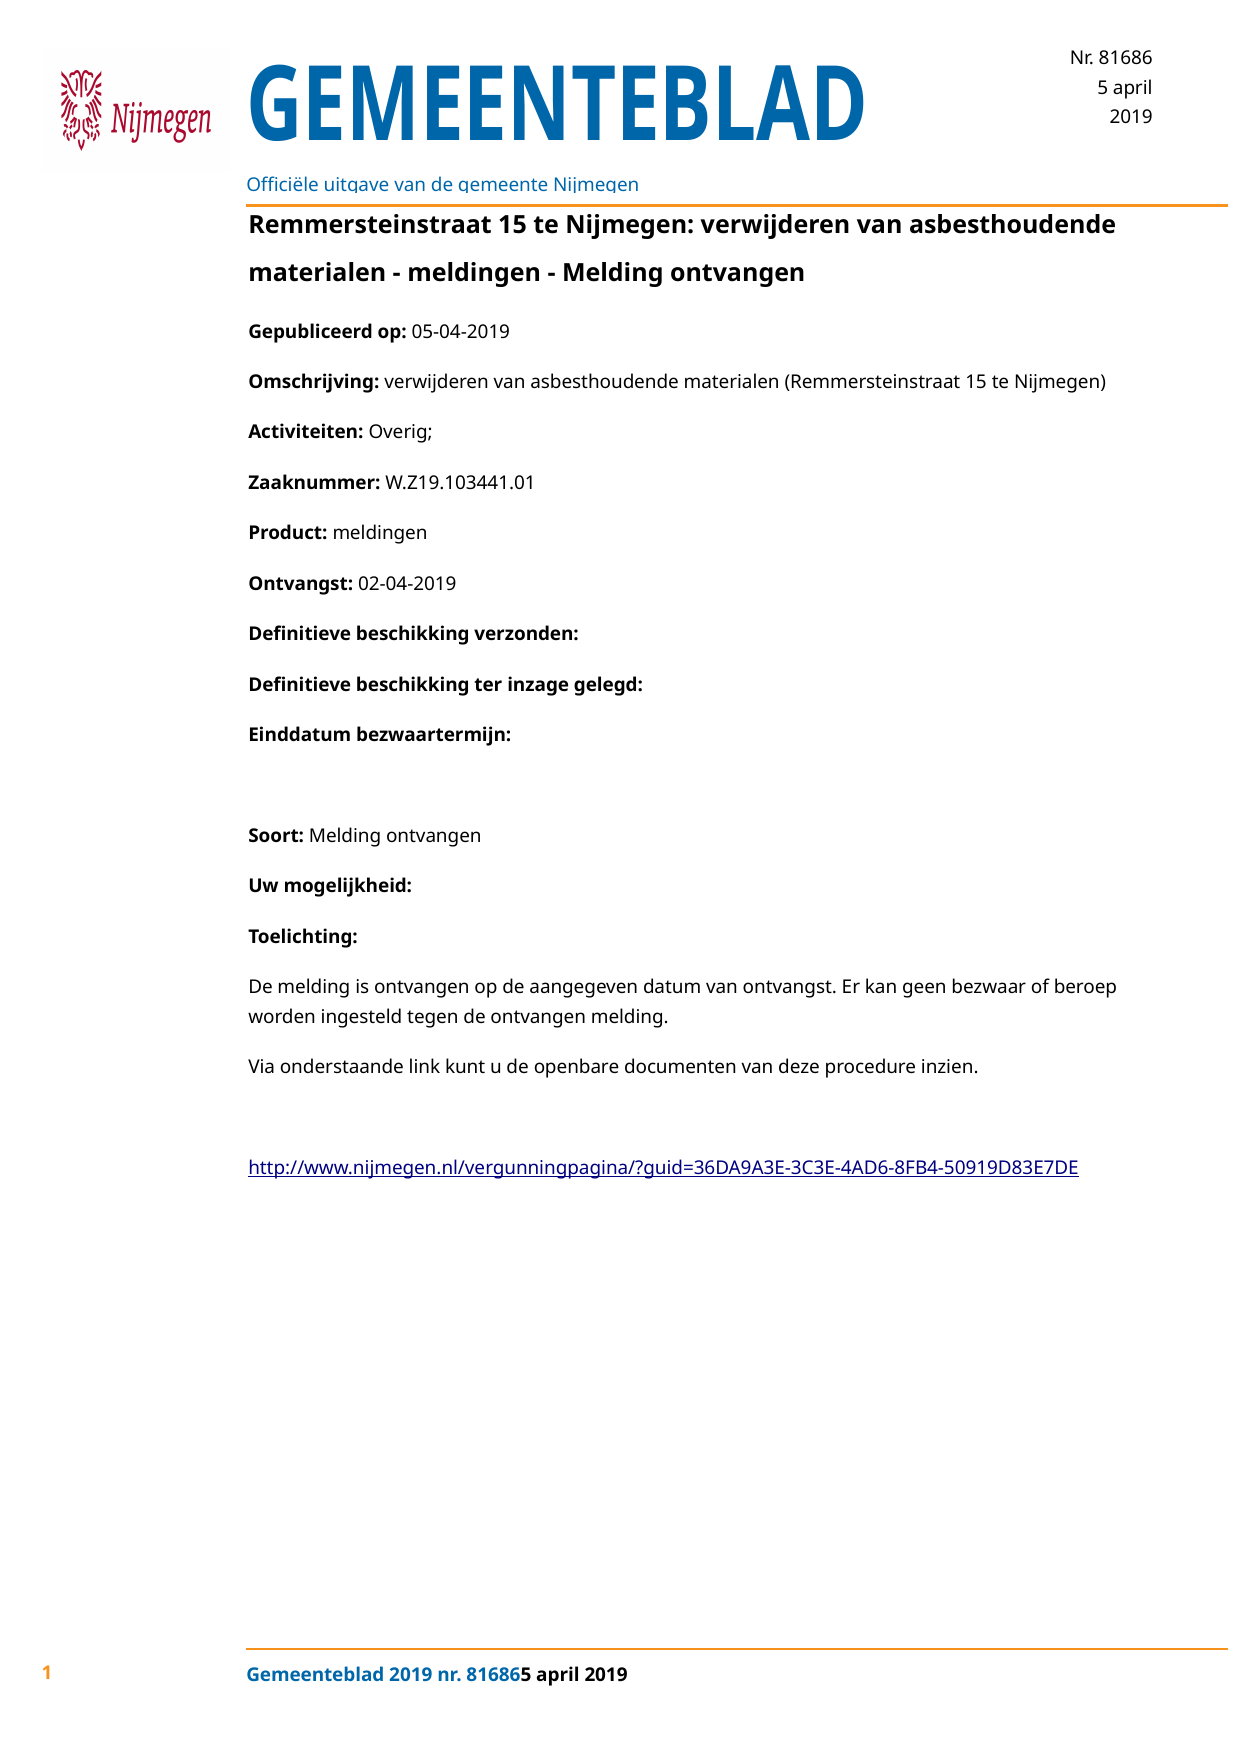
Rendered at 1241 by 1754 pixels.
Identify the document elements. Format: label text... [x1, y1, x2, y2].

text Soort: Melding ontvangen [248, 822, 1152, 848]
text Activiteiten: Overig; [248, 419, 1152, 444]
text Toelichting: [248, 923, 1152, 949]
text Ontvangst: 02-04-2019 [248, 570, 1152, 596]
text Gepubliceerd op: 05-04-2019 [248, 318, 1152, 344]
text Definitieve beschikking ter inzage gelegd: [248, 671, 1152, 697]
text Einddatum bezwaartermijn: [248, 721, 1152, 747]
text Omschrijving: verwijderen van asbesthoudende materialen (Remmersteinstraat 15 te Nijmegen) [248, 368, 1152, 394]
text Zaaknummer: W.Z19.103441.01 [248, 469, 1152, 495]
text Definitieve beschikking verzonden: [248, 620, 1152, 646]
text Via onderstaande link kunt u de openbare documenten van deze procedure inzien. [248, 1053, 1152, 1079]
text Uw mogelijkheid: [248, 872, 1152, 898]
text Remmersteinstraat 15 te Nijmegen: verwijderen van asbesthoudende materialen - meldingen - Melding ontvangen [248, 207, 1152, 288]
text Product: meldingen [248, 519, 1152, 545]
text http://www.nijmegen.nl/vergunningpagina/?guid=36DA9A3E-3C3E-4AD6-8FB4-50919D83E7DE [248, 1154, 1152, 1180]
picture [41, 47, 231, 172]
text De melding is ontvangen op de aangegeven datum van ontvangst. Er kan geen bezwaar of beroep worden ingesteld tegen de ontvangen melding. [248, 973, 1152, 1029]
